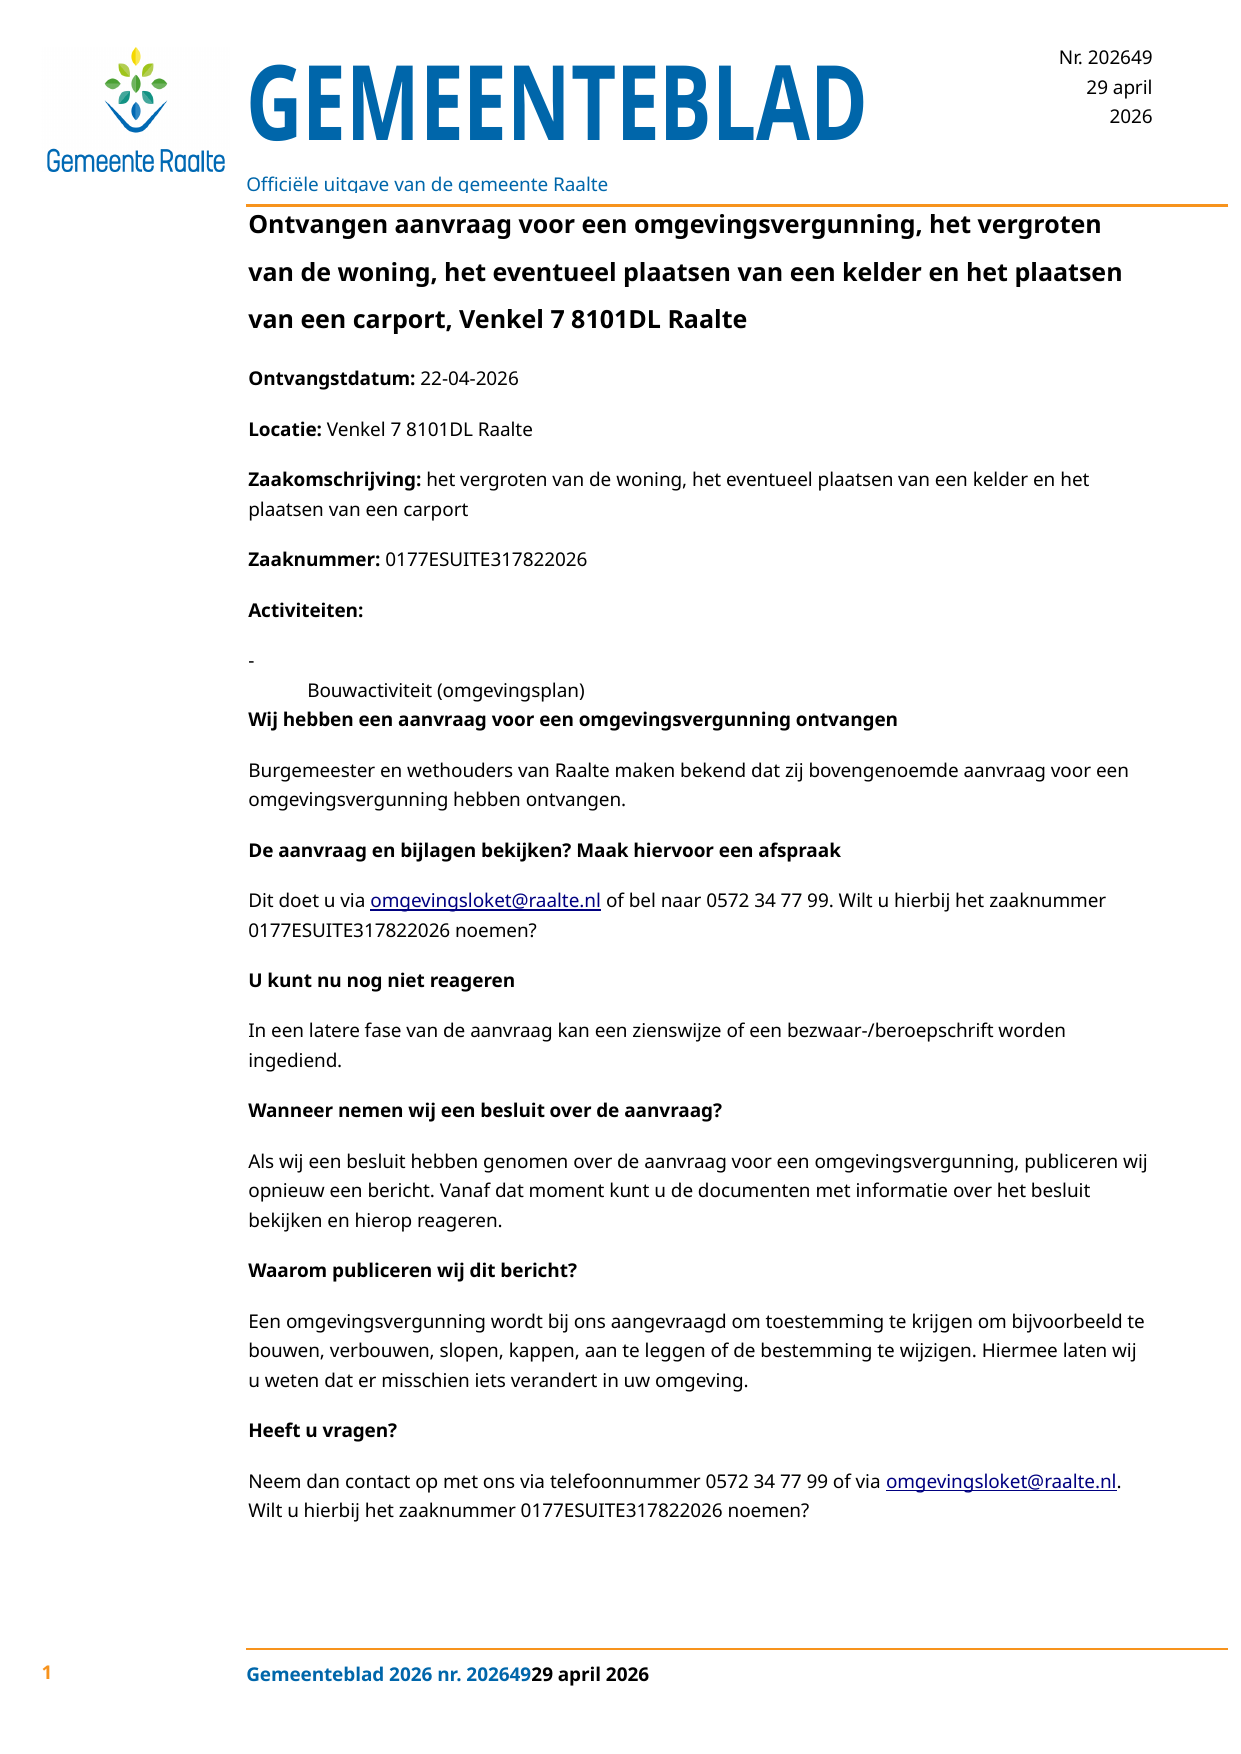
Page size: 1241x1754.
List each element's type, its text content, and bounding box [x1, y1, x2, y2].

text Een omgevingsvergunning wordt bij ons aangevraagd om toestemming te krijgen om bijvoorbeeld te bouwen, verbouwen, slopen, kappen, aan te leggen of de bestemming te wijzigen. Hiermee laten wij u weten dat er misschien iets verandert in uw omgeving. [248, 1308, 1152, 1393]
picture [41, 47, 231, 172]
text Zaaknummer: 0177ESUITE317822026 [248, 546, 1152, 572]
text Als wij een besluit hebben genomen over de aanvraag voor een omgevingsvergunning, publiceren wij opnieuw een bericht. Vanaf dat moment kunt u de documenten met informatie over het besluit bekijken en hierop reageren. [248, 1148, 1152, 1233]
text Burgemeester en wethouders van Raalte maken bekend dat zij bovengenoemde aanvraag voor een omgevingsvergunning hebben ontvangen. [248, 757, 1152, 812]
text Waarom publiceren wij dit bericht? [248, 1258, 1152, 1283]
text In een latere fase van de aanvraag kan een zienswijze of een bezwaar-/beroepschrift worden ingediend. [248, 1018, 1152, 1073]
text Wanneer nemen wij een besluit over de aanvraag? [248, 1098, 1152, 1123]
list Bouwactiviteit (omgevingsplan) [248, 677, 1152, 702]
text Locatie: Venkel 7 8101DL Raalte [248, 416, 1152, 442]
text Dit doet u via omgevingsloket@raalte.nl of bel naar 0572 34 77 99. Wilt u hierbij het zaaknummer 0177ESUITE317822026 noemen? [248, 887, 1152, 942]
text Heeft u vragen? [248, 1418, 1152, 1443]
text Zaakomschrijving: het vergroten van de woning, het eventueel plaatsen van een kelder en het plaatsen van een carport [248, 466, 1152, 522]
text U kunt nu nog niet reageren [248, 967, 1152, 993]
text Ontvangstdatum: 22-04-2026 [248, 366, 1152, 391]
text Ontvangen aanvraag voor een omgevingsvergunning, het vergroten van de woning, het eventueel plaatsen van een kelder en het plaatsen van een carport, Venkel 7 8101DL Raalte [248, 207, 1152, 336]
text De aanvraag en bijlagen bekijken? Maak hiervoor een afspraak [248, 837, 1152, 862]
text Activiteiten: [248, 597, 1152, 622]
text Neem dan contact op met ons via telefoonnummer 0572 34 77 99 of via omgevingsloket@raalte.nl. Wilt u hierbij het zaaknummer 0177ESUITE317822026 noemen? [248, 1468, 1152, 1523]
text Wij hebben een aanvraag voor een omgevingsvergunning ontvangen [248, 706, 1152, 732]
